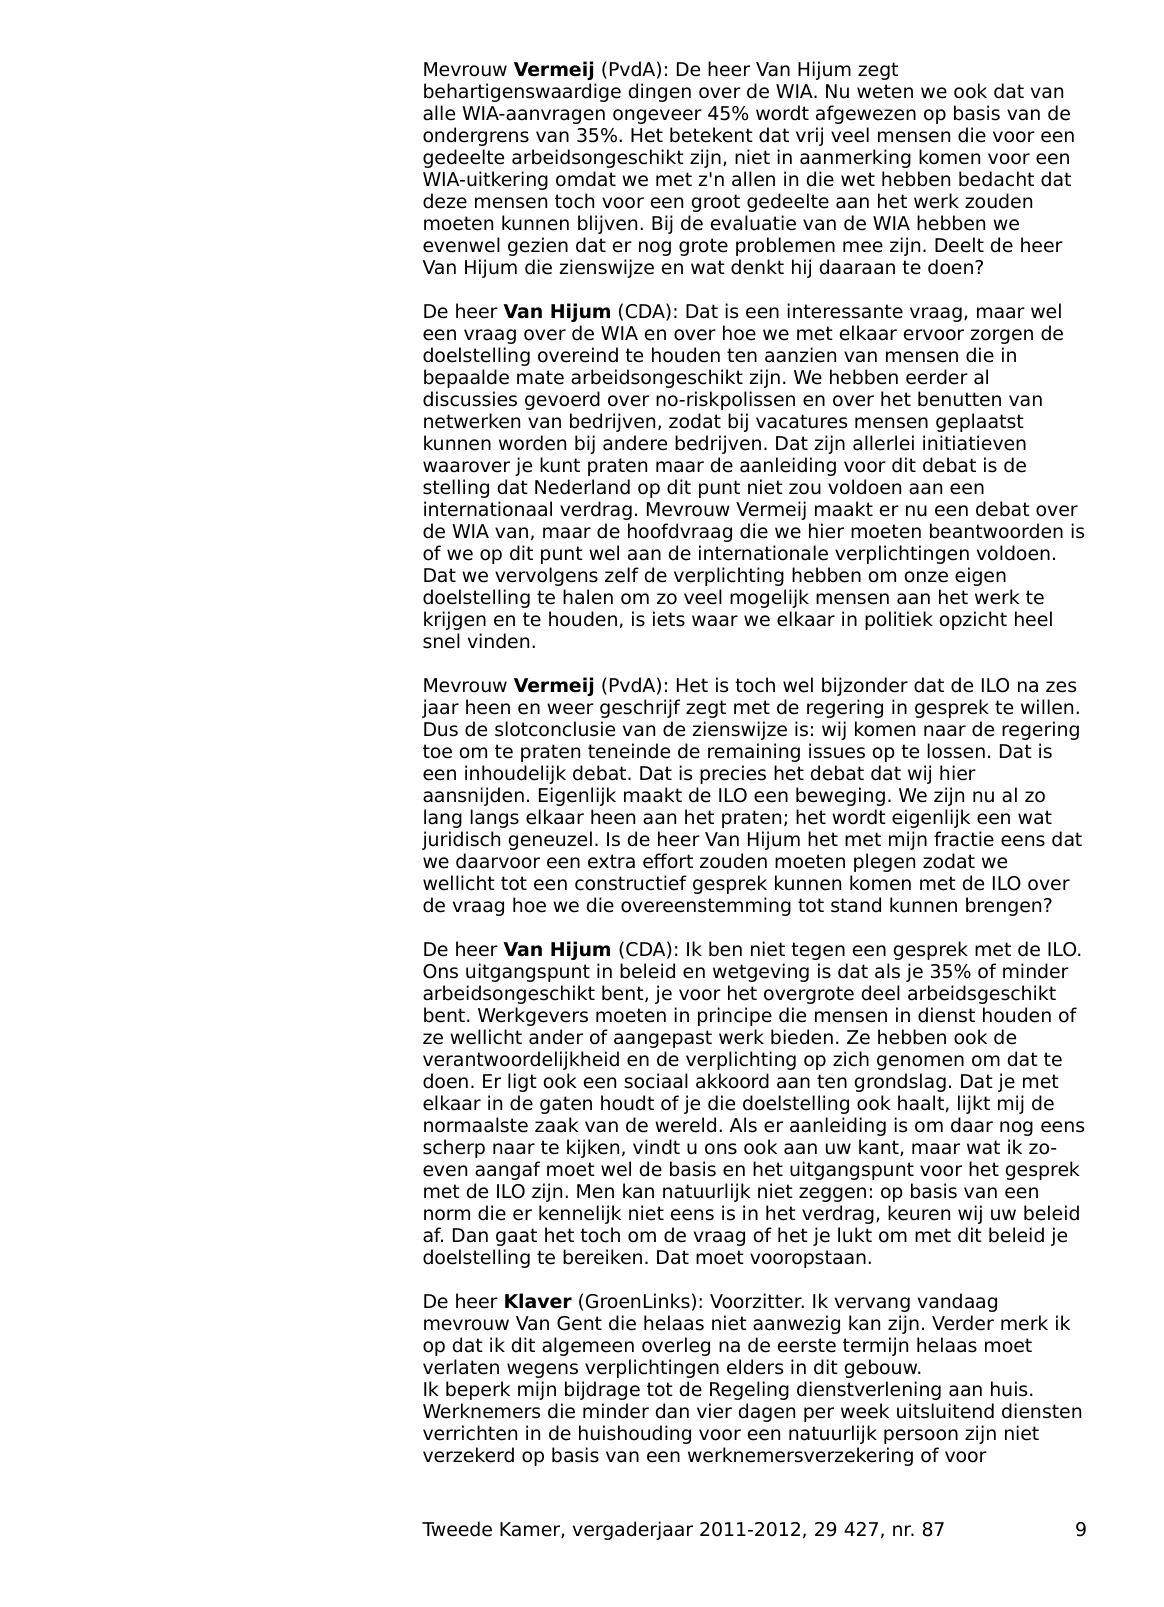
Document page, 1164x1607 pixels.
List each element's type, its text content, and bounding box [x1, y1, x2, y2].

text De heer Van Hijum (CDA): Dat is een interessante vraag, maar wel een vraag over de WIA en over hoe we met elkaar ervoor zorgen de doelstelling overeind te houden ten aanzien van mensen die in bepaalde mate arbeidsongeschikt zijn. We hebben eerder al discussies gevoerd over no-riskpolissen en over het benutten van netwerken van bedrijven, zodat bij vacatures mensen geplaatst kunnen worden bij andere bedrijven. Dat zijn allerlei initiatieven waarover je kunt praten maar de aanleiding voor dit debat is de stelling dat Nederland op dit punt niet zou voldoen aan een internationaal verdrag. Mevrouw Vermeij maakt er nu een debat over de WIA van, maar de hoofdvraag die we hier moeten beantwoorden is of we op dit punt wel aan de internationale verplichtingen voldoen. Dat we vervolgens zelf de verplichting hebben om onze eigen doelstelling te halen om zo veel mogelijk mensen aan het werk te krijgen en te houden, is iets waar we elkaar in politiek opzicht heel snel vinden. [422, 301, 1087, 653]
text Mevrouw Vermeij (PvdA): Het is toch wel bijzonder dat de ILO na zes jaar heen en weer geschrijf zegt met de regering in gesprek te willen. Dus de slotconclusie van de zienswijze is: wij komen naar de regering toe om te praten teneinde de remaining issues op te lossen. Dat is een inhoudelijk debat. Dat is precies het debat dat wij hier aansnijden. Eigenlijk maakt de ILO een beweging. We zijn nu al zo lang langs elkaar heen aan het praten; het wordt eigenlijk een wat juridisch geneuzel. Is de heer Van Hijum het met mijn fractie eens dat we daarvoor een extra effort zouden moeten plegen zodat we wellicht tot een constructief gesprek kunnen komen met de ILO over de vraag hoe we die overeenstemming tot stand kunnen brengen? [422, 675, 1087, 917]
text De heer Klaver (GroenLinks): Voorzitter. Ik vervang vandaag mevrouw Van Gent die helaas niet aanwezig kan zijn. Verder merk ik op dat ik dit algemeen overleg na de eerste termijn helaas moet verlaten wegens verplichtingen elders in dit gebouw. [422, 1291, 1087, 1379]
text Mevrouw Vermeij (PvdA): De heer Van Hijum zegt behartigenswaardige dingen over de WIA. Nu weten we ook dat van alle WIA-aanvragen ongeveer 45% wordt afgewezen op basis van de ondergrens van 35%. Het betekent dat vrij veel mensen die voor een gedeelte arbeidsongeschikt zijn, niet in aanmerking komen voor een WIA-uitkering omdat we met z'n allen in die wet hebben bedacht dat deze mensen toch voor een groot gedeelte aan het werk zouden moeten kunnen blijven. Bij de evaluatie van de WIA hebben we evenwel gezien dat er nog grote problemen mee zijn. Deelt de heer Van Hijum die zienswijze en wat denkt hij daaraan te doen? [422, 59, 1087, 279]
text De heer Van Hijum (CDA): Ik ben niet tegen een gesprek met de ILO. Ons uitgangspunt in beleid en wetgeving is dat als je 35% of minder arbeidsongeschikt bent, je voor het overgrote deel arbeidsgeschikt bent. Werkgevers moeten in principe die mensen in dienst houden of ze wellicht ander of aangepast werk bieden. Ze hebben ook de verantwoordelijkheid en de verplichting op zich genomen om dat te doen. Er ligt ook een sociaal akkoord aan ten grondslag. Dat je met elkaar in de gaten houdt of je die doelstelling ook haalt, lijkt mij de normaalste zaak van de wereld. Als er aanleiding is om daar nog eens scherp naar te kijken, vindt u ons ook aan uw kant, maar wat ik zo-even aangaf moet wel de basis en het uitgangspunt voor het gesprek met de ILO zijn. Men kan natuurlijk niet zeggen: op basis van een norm die er kennelijk niet eens is in het verdrag, keuren wij uw beleid af. Dan gaat het toch om de vraag of het je lukt om met dit beleid je doelstelling te bereiken. Dat moet vooropstaan. [422, 939, 1087, 1268]
text Ik beperk mijn bijdrage tot de Regeling dienstverlening aan huis. Werknemers die minder dan vier dagen per week uitsluitend diensten verrichten in de huishouding voor een natuurlijk persoon zijn niet verzekerd op basis van een werknemersverzekering of voor [422, 1379, 1087, 1467]
